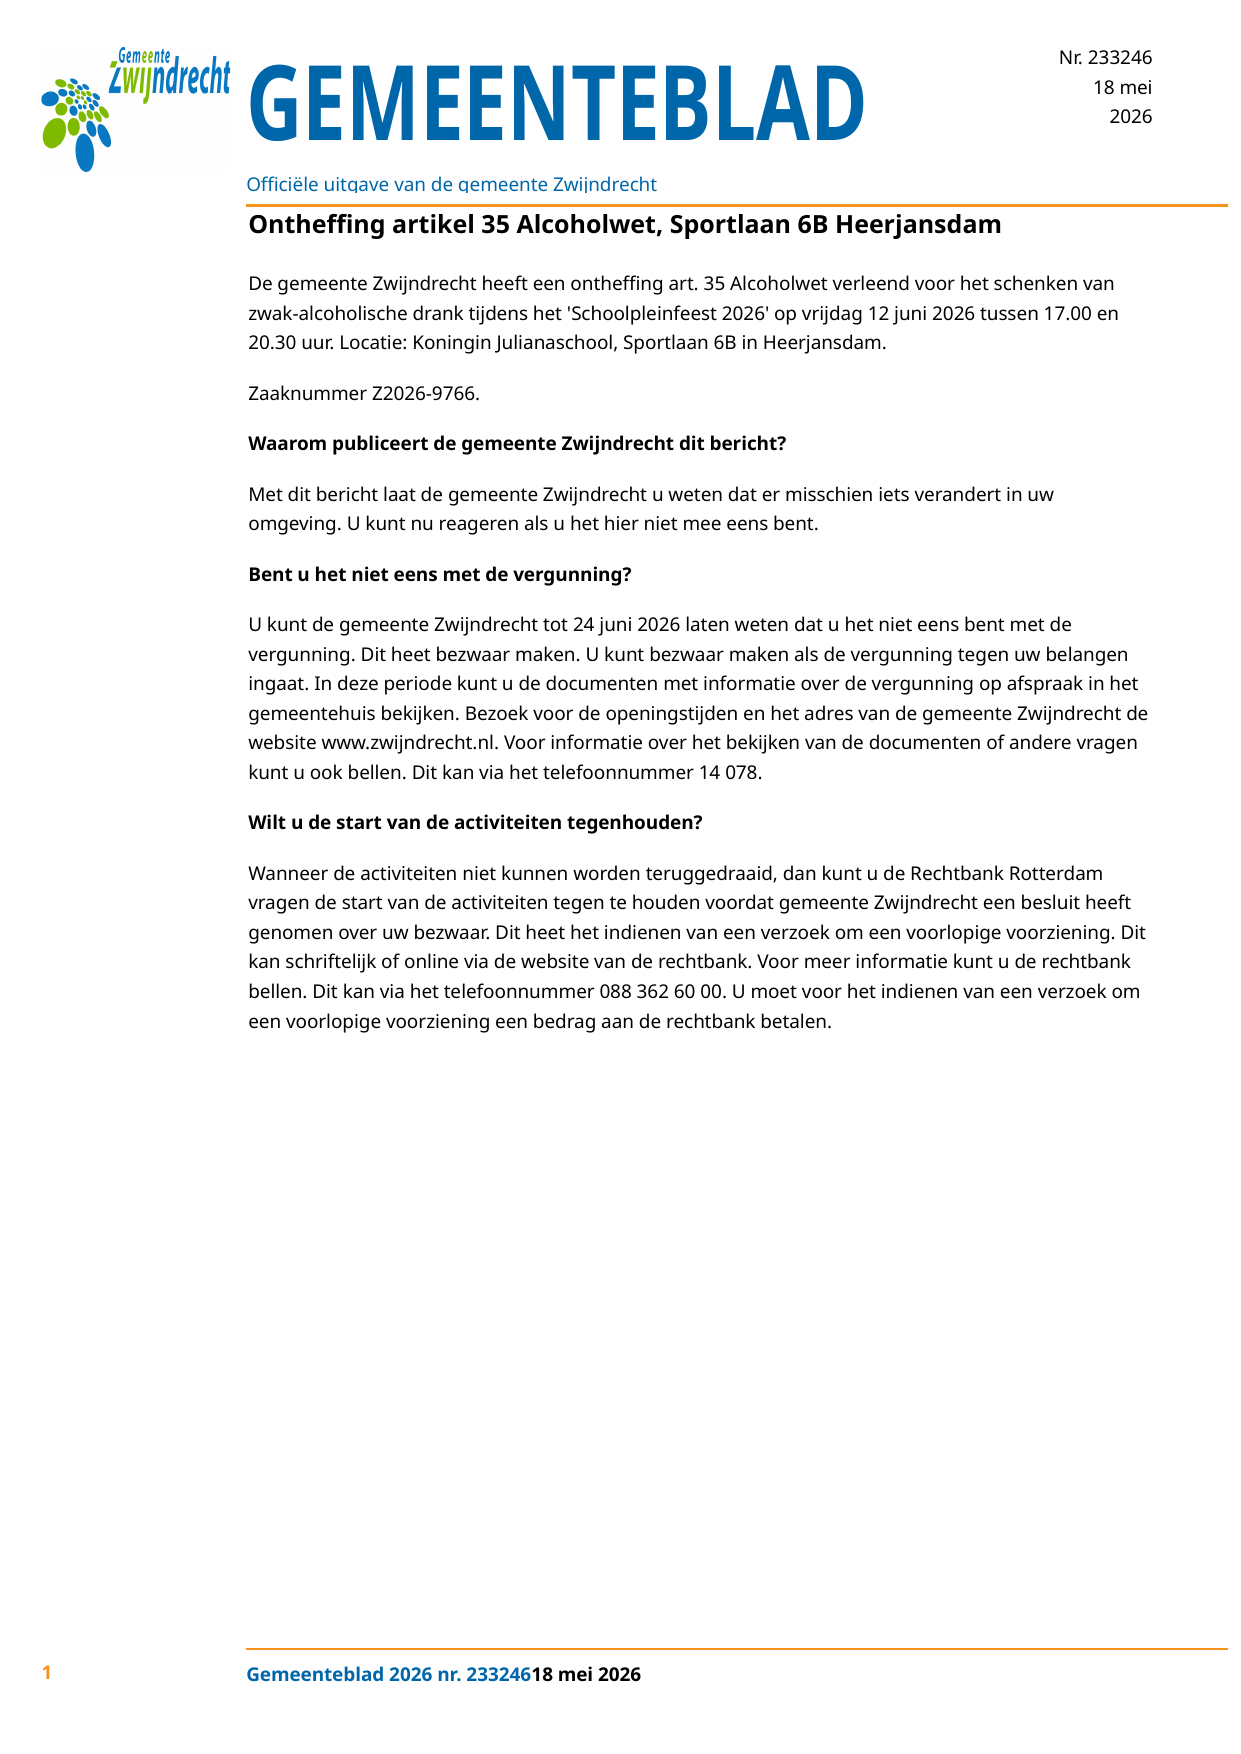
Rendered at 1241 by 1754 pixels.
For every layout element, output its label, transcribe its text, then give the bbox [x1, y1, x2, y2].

text Waarom publiceert de gemeente Zwijndrecht dit bericht? [248, 430, 1152, 456]
text Met dit bericht laat de gemeente Zwijndrecht u weten dat er misschien iets verandert in uw omgeving. U kunt nu reageren als u het hier niet mee eens bent. [248, 481, 1152, 536]
text Wanneer de activiteiten niet kunnen worden teruggedraaid, dan kunt u de Rechtbank Rotterdam vragen de start van de activiteiten tegen te houden voordat gemeente Zwijndrecht een besluit heeft genomen over uw bezwaar. Dit heet het indienen van een verzoek om een voorlopige voorziening. Dit kan schriftelijk of online via de website van de rechtbank. Voor meer informatie kunt u de rechtbank bellen. Dit kan via het telefoonnummer 088 362 60 00. U moet voor het indienen van een verzoek om een voorlopige voorziening een bedrag aan de rechtbank betalen. [248, 860, 1152, 1033]
picture [41, 47, 231, 172]
text Zaaknummer Z2026-9766. [248, 380, 1152, 406]
text De gemeente Zwijndrecht heeft een ontheffing art. 35 Alcoholwet verleend voor het schenken van zwak-alcoholische drank tijdens het 'Schoolpleinfeest 2026' op vrijdag 12 juni 2026 tussen 17.00 en 20.30 uur. Locatie: Koningin Julianaschool, Sportlaan 6B in Heerjansdam. [248, 270, 1152, 355]
text Wilt u de start van de activiteiten tegenhouden? [248, 809, 1152, 835]
text Ontheffing artikel 35 Alcoholwet, Sportlaan 6B Heerjansdam [248, 207, 1152, 241]
text Bent u het niet eens met de vergunning? [248, 561, 1152, 586]
text U kunt de gemeente Zwijndrecht tot 24 juni 2026 laten weten dat u het niet eens bent met de vergunning. Dit heet bezwaar maken. U kunt bezwaar maken als de vergunning tegen uw belangen ingaat. In deze periode kunt u de documenten met informatie over de vergunning op afspraak in het gemeentehuis bekijken. Bezoek voor de openingstijden en het adres van de gemeente Zwijndrecht de website www.zwijndrecht.nl. Voor informatie over het bekijken van de documenten of andere vragen kunt u ook bellen. Dit kan via het telefoonnummer 14 078. [248, 611, 1152, 785]
